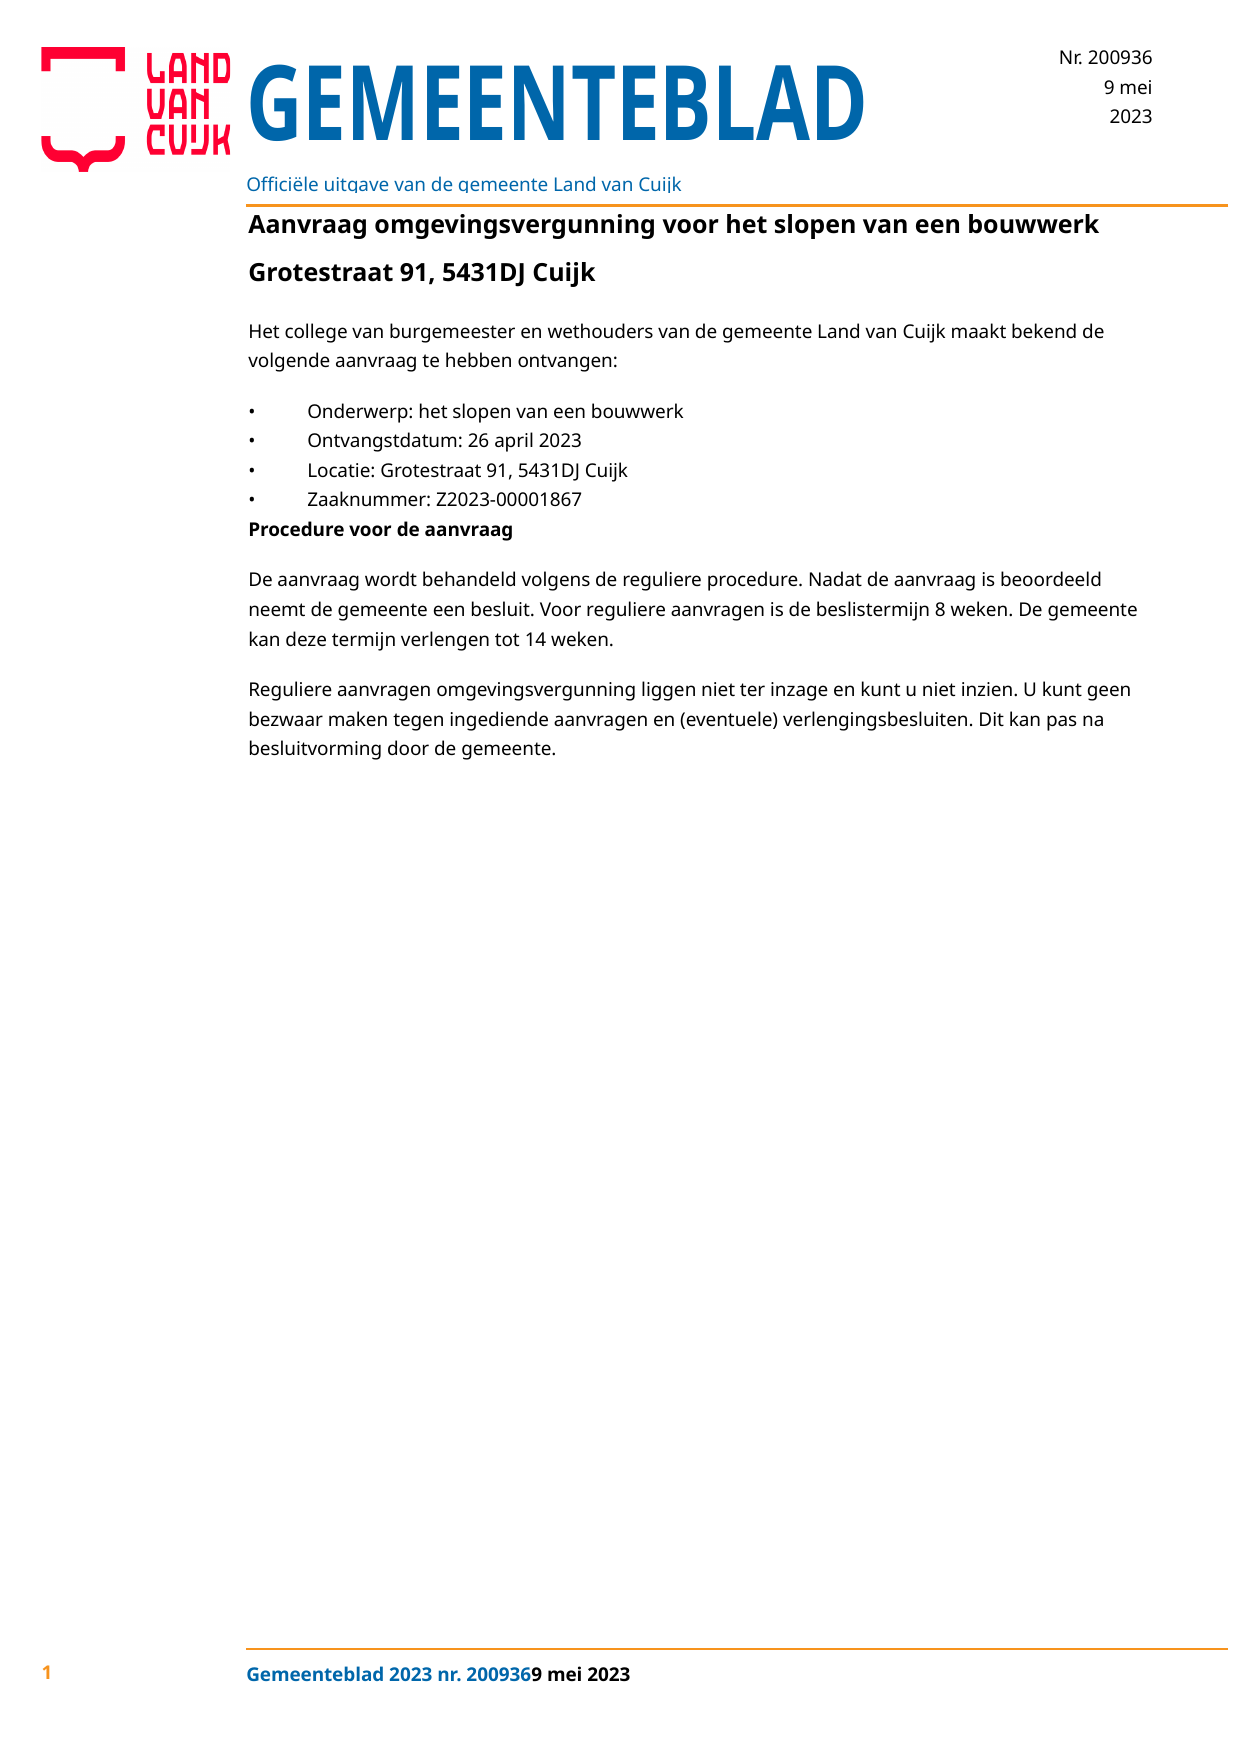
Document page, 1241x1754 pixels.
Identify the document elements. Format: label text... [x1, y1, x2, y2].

list Ontvangstdatum: 26 april 2023 [248, 427, 1152, 453]
picture [41, 47, 231, 172]
list Locatie: Grotestraat 91, 5431DJ Cuijk [248, 457, 1152, 483]
list Onderwerp: het slopen van een bouwwerk [248, 398, 1152, 424]
text Reguliere aanvragen omgevingsvergunning liggen niet ter inzage en kunt u niet inzien. U kunt geen bezwaar maken tegen ingediende aanvragen en (eventuele) verlengingsbesluiten. Dit kan pas na besluitvorming door de gemeente. [248, 676, 1152, 761]
text Procedure voor de aanvraag [248, 516, 1152, 542]
text De aanvraag wordt behandeld volgens de reguliere procedure. Nadat de aanvraag is beoordeeld neemt de gemeente een besluit. Voor reguliere aanvragen is de beslistermijn 8 weken. De gemeente kan deze termijn verlengen tot 14 weken. [248, 567, 1152, 652]
list Zaaknummer: Z2023-00001867 [248, 487, 1152, 512]
text Het college van burgemeester en wethouders van de gemeente Land van Cuijk maakt bekend de volgende aanvraag te hebben ontvangen: [248, 318, 1152, 373]
text Aanvraag omgevingsvergunning voor het slopen van een bouwwerk Grotestraat 91, 5431DJ Cuijk [248, 207, 1152, 288]
